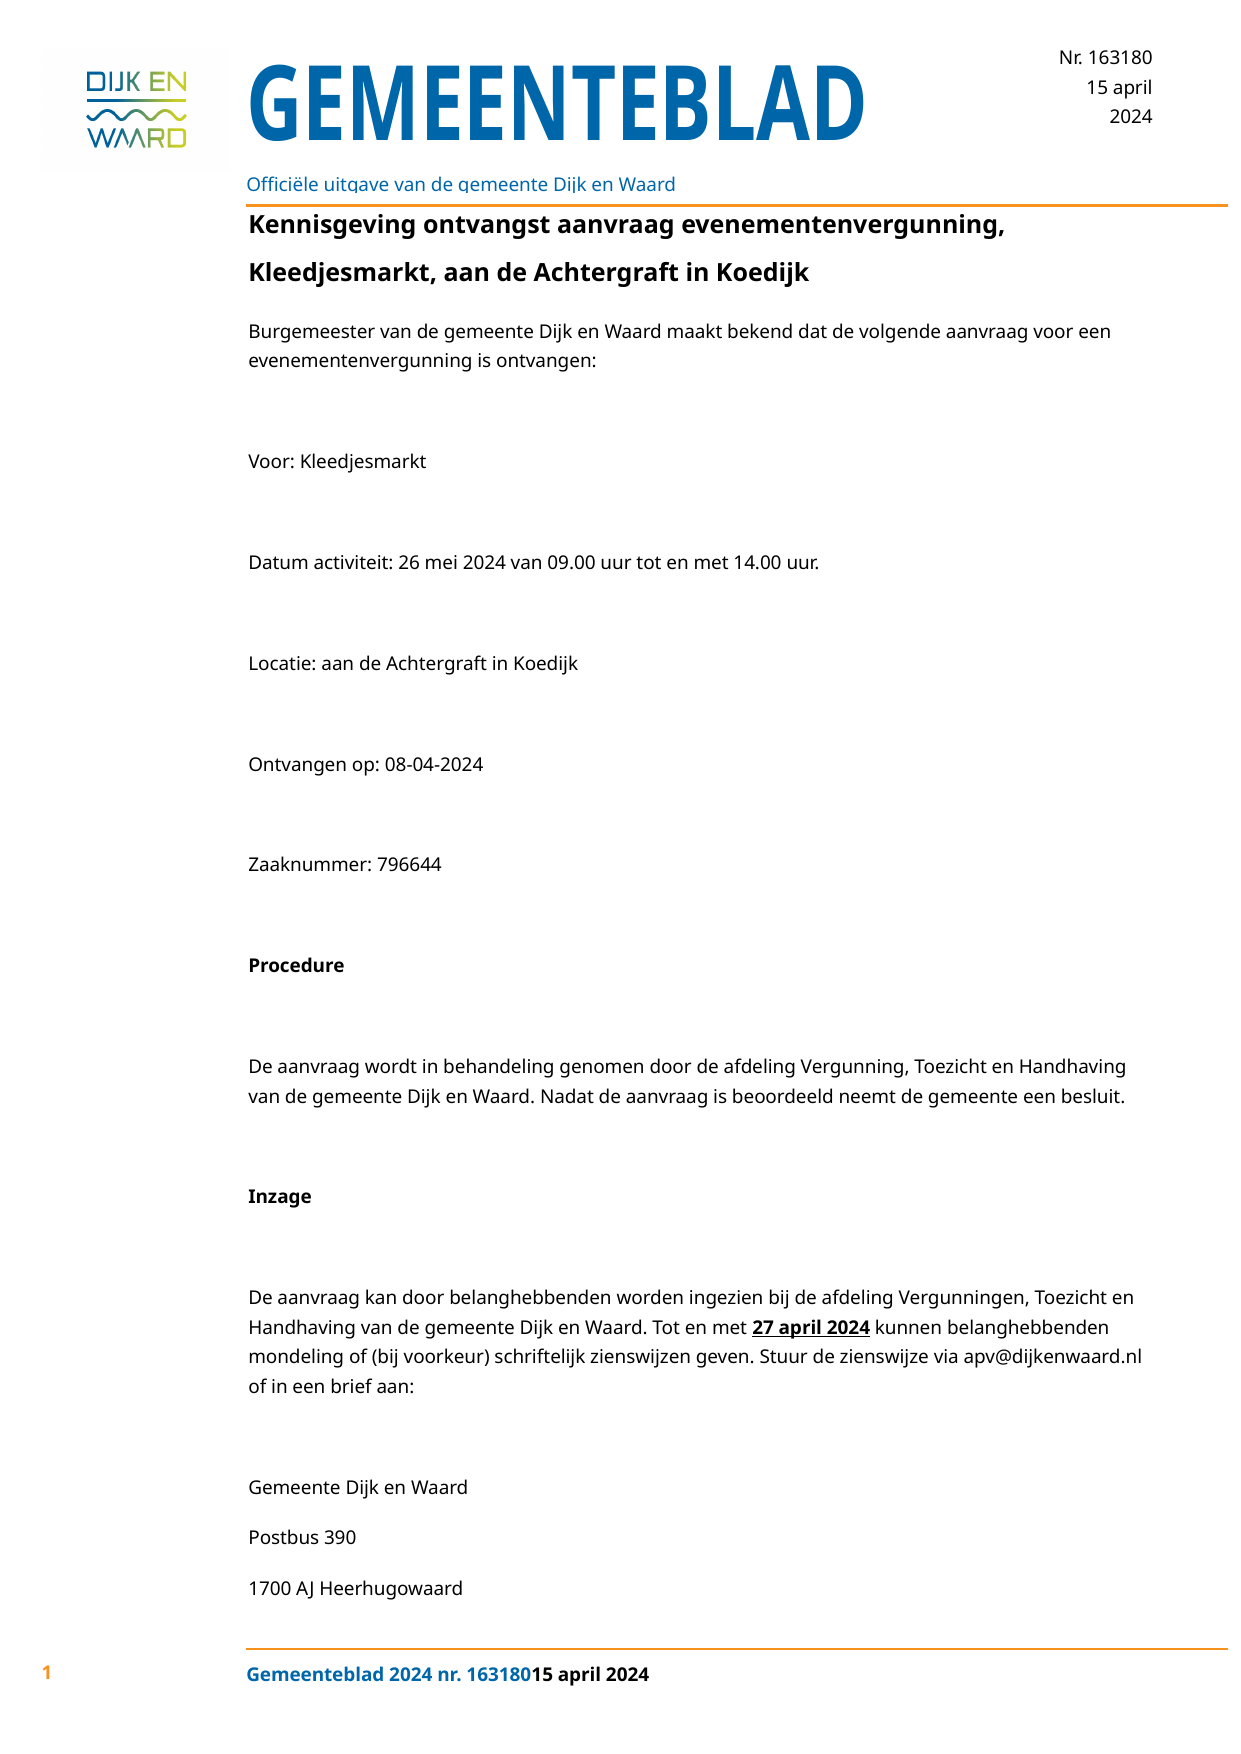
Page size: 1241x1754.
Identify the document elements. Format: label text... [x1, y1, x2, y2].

text Datum activiteit: 26 mei 2024 van 09.00 uur tot en met 14.00 uur. [248, 549, 1152, 575]
text De aanvraag wordt in behandeling genomen door de afdeling Vergunning, Toezicht en Handhaving van de gemeente Dijk en Waard. Nadat de aanvraag is beoordeeld neemt de gemeente een besluit. [248, 1053, 1152, 1109]
text Kennisgeving ontvangst aanvraag evenementenvergunning, Kleedjesmarkt, aan de Achtergraft in Koedijk [248, 207, 1152, 288]
text 1700 AJ Heerhugowaard [248, 1575, 1152, 1601]
text Postbus 390 [248, 1524, 1152, 1550]
text Gemeente Dijk en Waard [248, 1474, 1152, 1500]
text Ontvangen op: 08-04-2024 [248, 751, 1152, 777]
text Burgemeester van de gemeente Dijk en Waard maakt bekend dat de volgende aanvraag voor een evenementenvergunning is ontvangen: [248, 318, 1152, 373]
text Locatie: aan de Achtergraft in Koedijk [248, 650, 1152, 676]
text Zaaknummer: 796644 [248, 852, 1152, 877]
picture [41, 47, 231, 172]
text De aanvraag kan door belanghebbenden worden ingezien bij de afdeling Vergunningen, Toezicht en Handhaving van de gemeente Dijk en Waard. Tot en met 27 april 2024 kunnen belanghebbenden mondeling of (bij voorkeur) schriftelijk zienswijzen geven. Stuur de zienswijze via apv@dijkenwaard.nl of in een brief aan: [248, 1284, 1152, 1399]
text Voor: Kleedjesmarkt [248, 448, 1152, 474]
text Inzage [248, 1184, 1152, 1209]
text Procedure [248, 952, 1152, 978]
